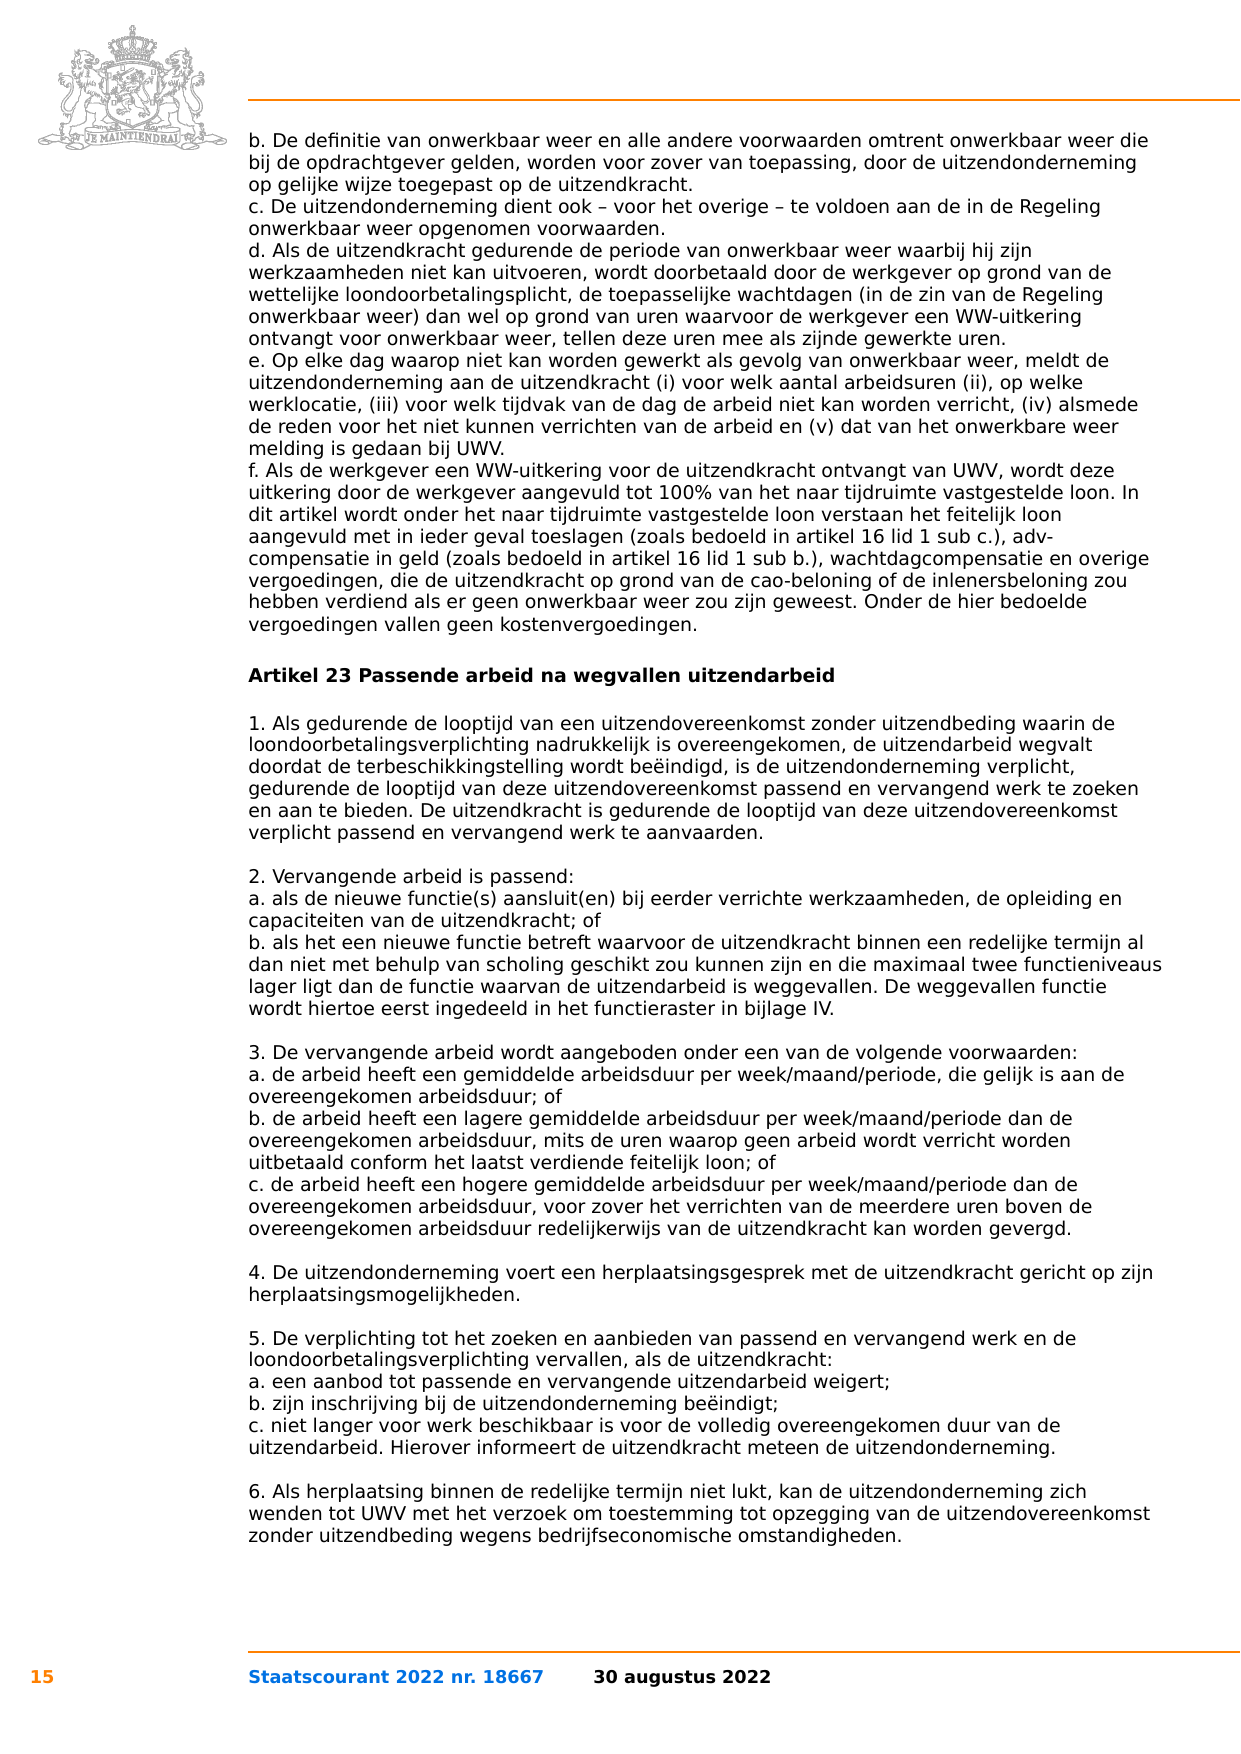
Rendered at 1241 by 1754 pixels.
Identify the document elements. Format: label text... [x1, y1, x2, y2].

text c. De uitzendonderneming dient ook – voor het overige – te voldoen aan de in de Regeling onwerkbaar weer opgenomen voorwaarden. [248, 196, 1163, 240]
text d. Als de uitzendkracht gedurende de periode van onwerkbaar weer waarbij hij zijn werkzaamheden niet kan uitvoeren, wordt doorbetaald door de werkgever op grond van de wettelijke loondoorbetalingsplicht, de toepasselijke wachtdagen (in de zin van de Regeling onwerkbaar weer) dan wel op grond van uren waarvoor de werkgever een WW-uitkering ontvangt voor onwerkbaar weer, tellen deze uren mee als zijnde gewerkte uren. [248, 240, 1163, 350]
text b. zijn inschrijving bij de uitzendonderneming beëindigt; [248, 1393, 1163, 1415]
text 5. De verplichting tot het zoeken en aanbieden van passend en vervangend werk en de loondoorbetalingsverplichting vervallen, als de uitzendkracht: [248, 1327, 1163, 1371]
text 1. Als gedurende de looptijd van een uitzendovereenkomst zonder uitzendbeding waarin de loondoorbetalingsverplichting nadrukkelijk is overeengekomen, de uitzendarbeid wegvalt doordat de terbeschikkingstelling wordt beëindigd, is de uitzendonderneming verplicht, gedurende de looptijd van deze uitzendovereenkomst passend en vervangend werk te zoeken en aan te bieden. De uitzendkracht is gedurende de looptijd van deze uitzendovereenkomst verplicht passend en vervangend werk te aanvaarden. [248, 712, 1163, 844]
text c. de arbeid heeft een hogere gemiddelde arbeidsduur per week/maand/periode dan de overeengekomen arbeidsduur, voor zover het verrichten van de meerdere uren boven de overeengekomen arbeidsduur redelijkerwijs van de uitzendkracht kan worden gevergd. [248, 1174, 1163, 1240]
text c. niet langer voor werk beschikbaar is voor de volledig overeengekomen duur van de uitzendarbeid. Hierover informeert de uitzendkracht meteen de uitzendonderneming. [248, 1415, 1163, 1459]
text a. een aanbod tot passende en vervangende uitzendarbeid weigert; [248, 1371, 1163, 1393]
text e. Op elke dag waarop niet kan worden gewerkt als gevolg van onwerkbaar weer, meldt de uitzendonderneming aan de uitzendkracht (i) voor welk aantal arbeidsuren (ii), op welke werklocatie, (iii) voor welk tijdvak van de dag de arbeid niet kan worden verricht, (iv) alsmede de reden voor het niet kunnen verrichten van de arbeid en (v) dat van het onwerkbare weer melding is gedaan bij UWV. [248, 350, 1163, 459]
text a. als de nieuwe functie(s) aansluit(en) bij eerder verrichte werkzaamheden, de opleiding en capaciteiten van de uitzendkracht; of [248, 888, 1163, 932]
subtitle Artikel 23 Passende arbeid na wegvallen uitzendarbeid [248, 665, 1163, 687]
text b. De definitie van onwerkbaar weer en alle andere voorwaarden omtrent onwerkbaar weer die bij de opdrachtgever gelden, worden voor zover van toepassing, door de uitzendonderneming op gelijke wijze toegepast op de uitzendkracht. [248, 130, 1163, 196]
text 4. De uitzendonderneming voert een herplaatsingsgesprek met de uitzendkracht gericht op zijn herplaatsingsmogelijkheden. [248, 1262, 1163, 1306]
text 3. De vervangende arbeid wordt aangeboden onder een van de volgende voorwaarden: [248, 1042, 1163, 1064]
text b. als het een nieuwe functie betreft waarvoor de uitzendkracht binnen een redelijke termijn al dan niet met behulp van scholing geschikt zou kunnen zijn en die maximaal twee functieniveaus lager ligt dan de functie waarvan de uitzendarbeid is weggevallen. De weggevallen functie wordt hiertoe eerst ingedeeld in het functieraster in bijlage IV. [248, 932, 1163, 1020]
text f. Als de werkgever een WW-uitkering voor de uitzendkracht ontvangt van UWV, wordt deze uitkering door de werkgever aangevuld tot 100% van het naar tijdruimte vastgestelde loon. In dit artikel wordt onder het naar tijdruimte vastgestelde loon verstaan het feitelijk loon aangevuld met in ieder geval toeslagen (zoals bedoeld in artikel 16 lid 1 sub c.), adv-compensatie in geld (zoals bedoeld in artikel 16 lid 1 sub b.), wachtdagcompensatie en overige vergoedingen, die de uitzendkracht op grond van de cao-beloning of de inlenersbeloning zou hebben verdiend als er geen onwerkbaar weer zou zijn geweest. Onder de hier bedoelde vergoedingen vallen geen kostenvergoedingen. [248, 459, 1163, 635]
picture [38, 25, 227, 150]
text a. de arbeid heeft een gemiddelde arbeidsduur per week/maand/periode, die gelijk is aan de overeengekomen arbeidsduur; of [248, 1064, 1163, 1108]
text b. de arbeid heeft een lagere gemiddelde arbeidsduur per week/maand/periode dan de overeengekomen arbeidsduur, mits de uren waarop geen arbeid wordt verricht worden uitbetaald conform het laatst verdiende feitelijk loon; of [248, 1108, 1163, 1174]
text 2. Vervangende arbeid is passend: [248, 866, 1163, 888]
text 6. Als herplaatsing binnen de redelijke termijn niet lukt, kan de uitzendonderneming zich wenden tot UWV met het verzoek om toestemming tot opzegging van de uitzendovereenkomst zonder uitzendbeding wegens bedrijfseconomische omstandigheden. [248, 1481, 1163, 1547]
